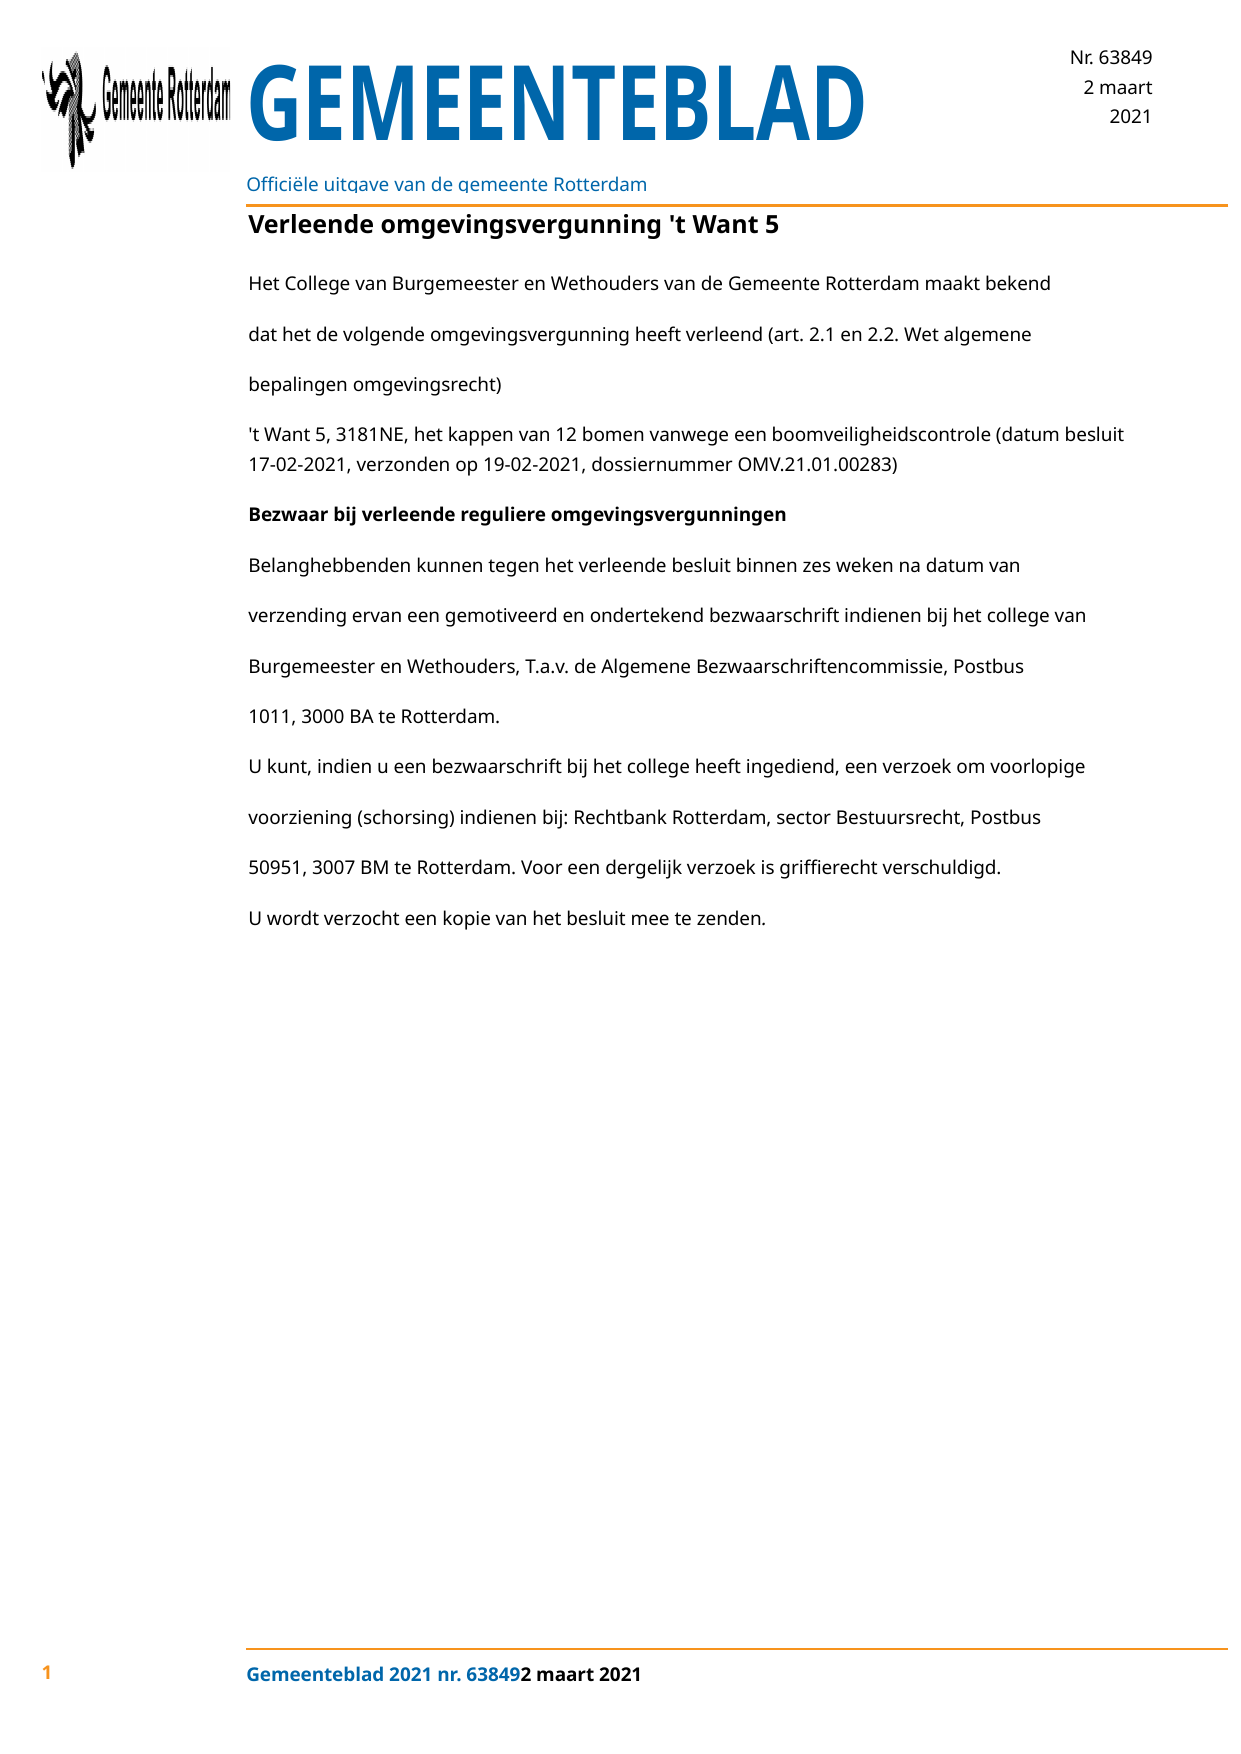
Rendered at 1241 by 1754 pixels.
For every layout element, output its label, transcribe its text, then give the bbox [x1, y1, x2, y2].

text Verleende omgevingsvergunning 't Want 5 [248, 207, 1152, 241]
text 't Want 5, 3181NE, het kappen van 12 bomen vanwege een boomveiligheidscontrole (datum besluit 17-02-2021, verzonden op 19-02-2021, dossiernummer OMV.21.01.00283) [248, 422, 1152, 477]
text Het College van Burgemeester en Wethouders van de Gemeente Rotterdam maakt bekend [248, 270, 1152, 296]
picture [41, 47, 231, 172]
text U kunt, indien u een bezwaarschrift bij het college heeft ingediend, een verzoek om voorlopige [248, 754, 1152, 779]
text Burgemeester en Wethouders, T.a.v. de Algemene Bezwaarschriftencommissie, Postbus [248, 653, 1152, 678]
text voorziening (schorsing) indienen bij: Rechtbank Rotterdam, sector Bestuursrecht, Postbus [248, 804, 1152, 830]
text Belanghebbenden kunnen tegen het verleende besluit binnen zes weken na datum van [248, 552, 1152, 578]
text bepalingen omgevingsrecht) [248, 371, 1152, 397]
text Bezwaar bij verleende reguliere omgevingsvergunningen [248, 502, 1152, 527]
text 1011, 3000 BA te Rotterdam. [248, 703, 1152, 729]
text dat het de volgende omgevingsvergunning heeft verleend (art. 2.1 en 2.2. Wet algemene [248, 321, 1152, 346]
text 50951, 3007 BM te Rotterdam. Voor een dergelijk verzoek is griffierecht verschuldigd. [248, 854, 1152, 880]
text verzending ervan een gemotiveerd en ondertekend bezwaarschrift indienen bij het college van [248, 602, 1152, 628]
text U wordt verzocht een kopie van het besluit mee te zenden. [248, 905, 1152, 931]
